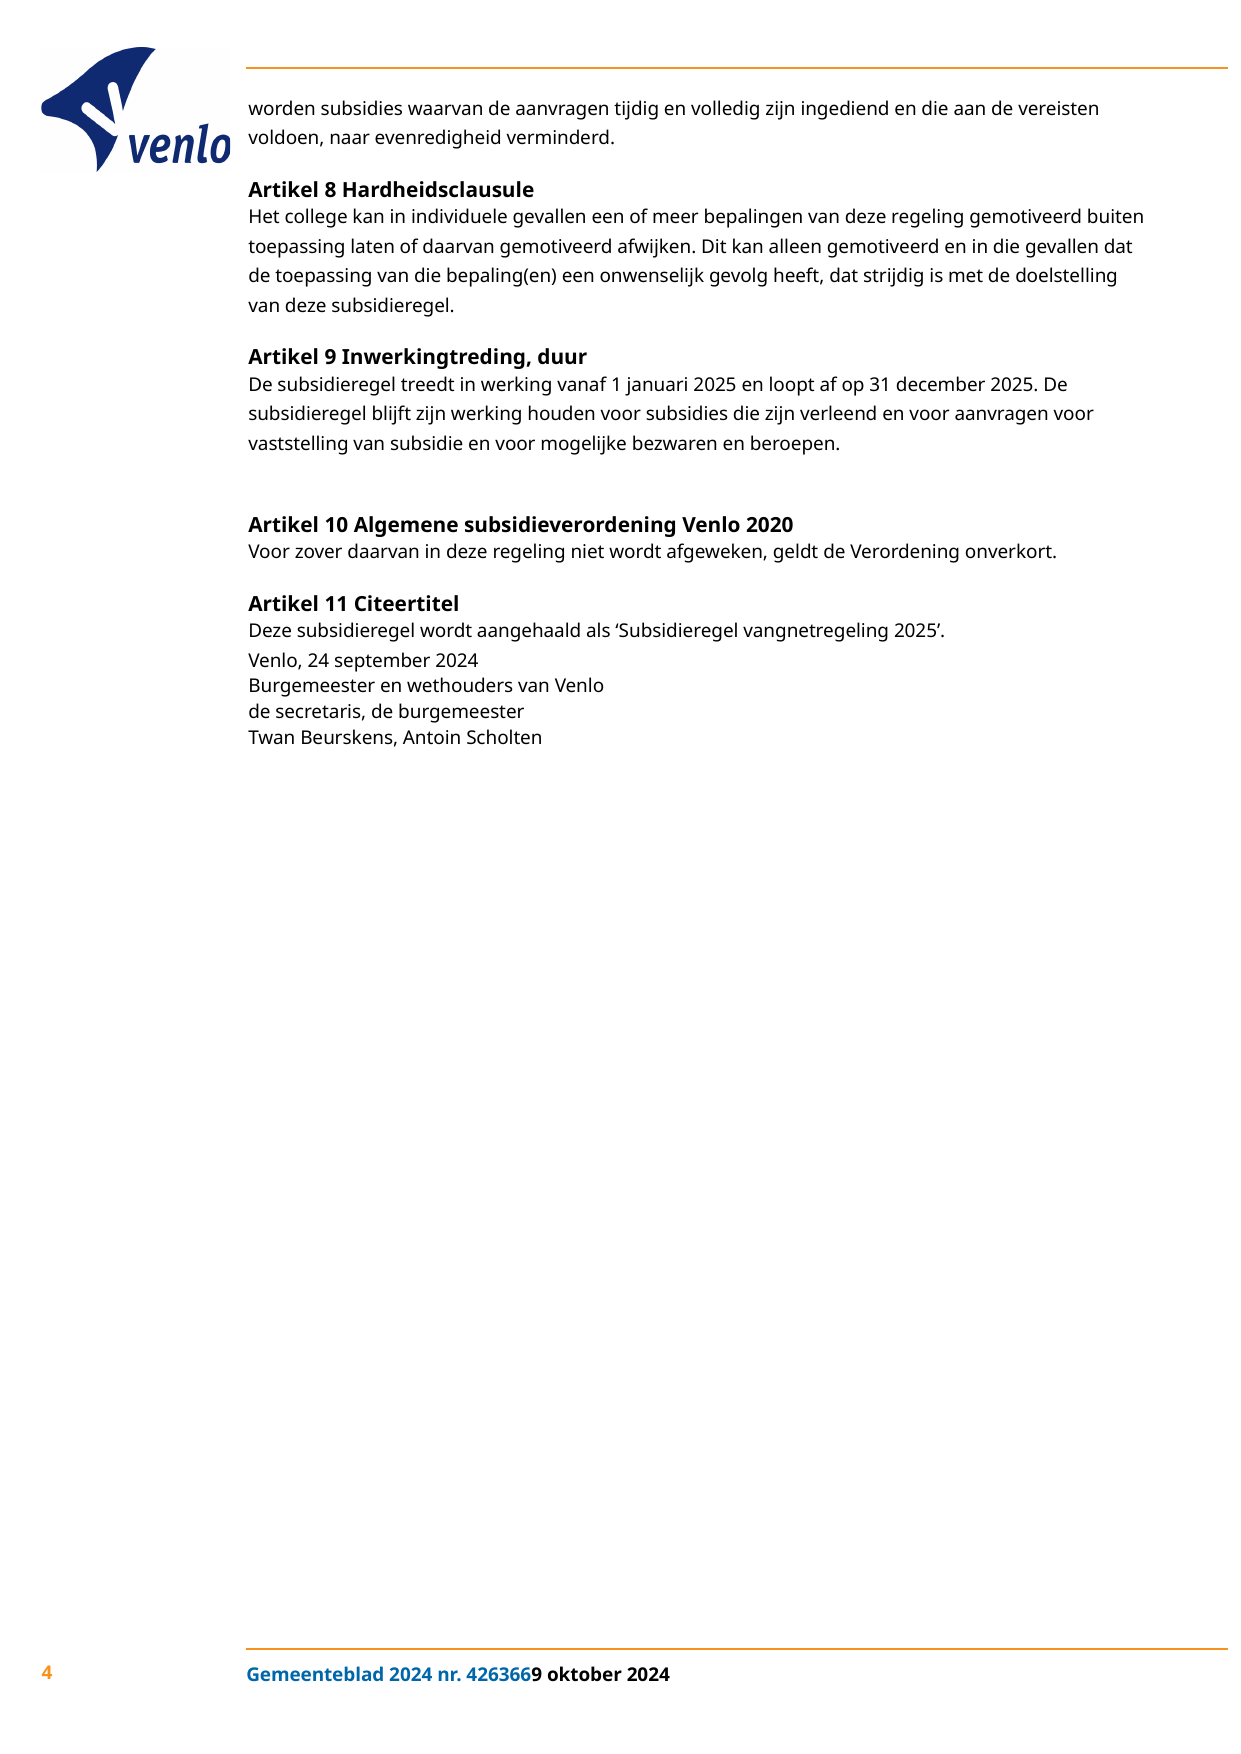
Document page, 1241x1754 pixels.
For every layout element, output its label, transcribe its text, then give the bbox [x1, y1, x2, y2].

text Artikel 9 Inwerkingtreding, duur [248, 342, 1152, 371]
text Artikel 11 Citeertitel [248, 589, 1152, 617]
text Het college kan in individuele gevallen een of meer bepalingen van deze regeling gemotiveerd buiten toepassing laten of daarvan gemotiveerd afwijken. Dit kan alleen gemotiveerd en in die gevallen dat de toepassing van die bepaling(en) een onwenselijk gevolg heeft, dat strijdig is met de doelstelling van deze subsidieregel. [248, 203, 1152, 318]
text Deze subsidieregel wordt aangehaald als ‘Subsidieregel vangnetregeling 2025’. [248, 617, 1152, 643]
text Artikel 10 Algemene subsidieverordening Venlo 2020 [248, 510, 1152, 538]
text De subsidieregel treedt in werking vanaf 1 januari 2025 en loopt af op 31 december 2025. De subsidieregel blijft zijn werking houden voor subsidies die zijn verleend en voor aanvragen voor vaststelling van subsidie en voor mogelijke bezwaren en beroepen. [248, 371, 1152, 456]
text de secretaris, de burgemeester [248, 698, 1152, 724]
text Voor zover daarvan in deze regeling niet wordt afgeweken, geldt de Verordening onverkort. [248, 538, 1152, 564]
text Venlo, 24 september 2024 [248, 647, 1152, 673]
text worden subsidies waarvan de aanvragen tijdig en volledig zijn ingediend en die aan de vereisten voldoen, naar evenredigheid verminderd. [248, 95, 1152, 150]
text Twan Beurskens, Antoin Scholten [248, 724, 1152, 750]
text Burgemeester en wethouders van Venlo [248, 673, 1152, 698]
picture [41, 47, 231, 172]
text Artikel 8 Hardheidsclausule [248, 175, 1152, 203]
